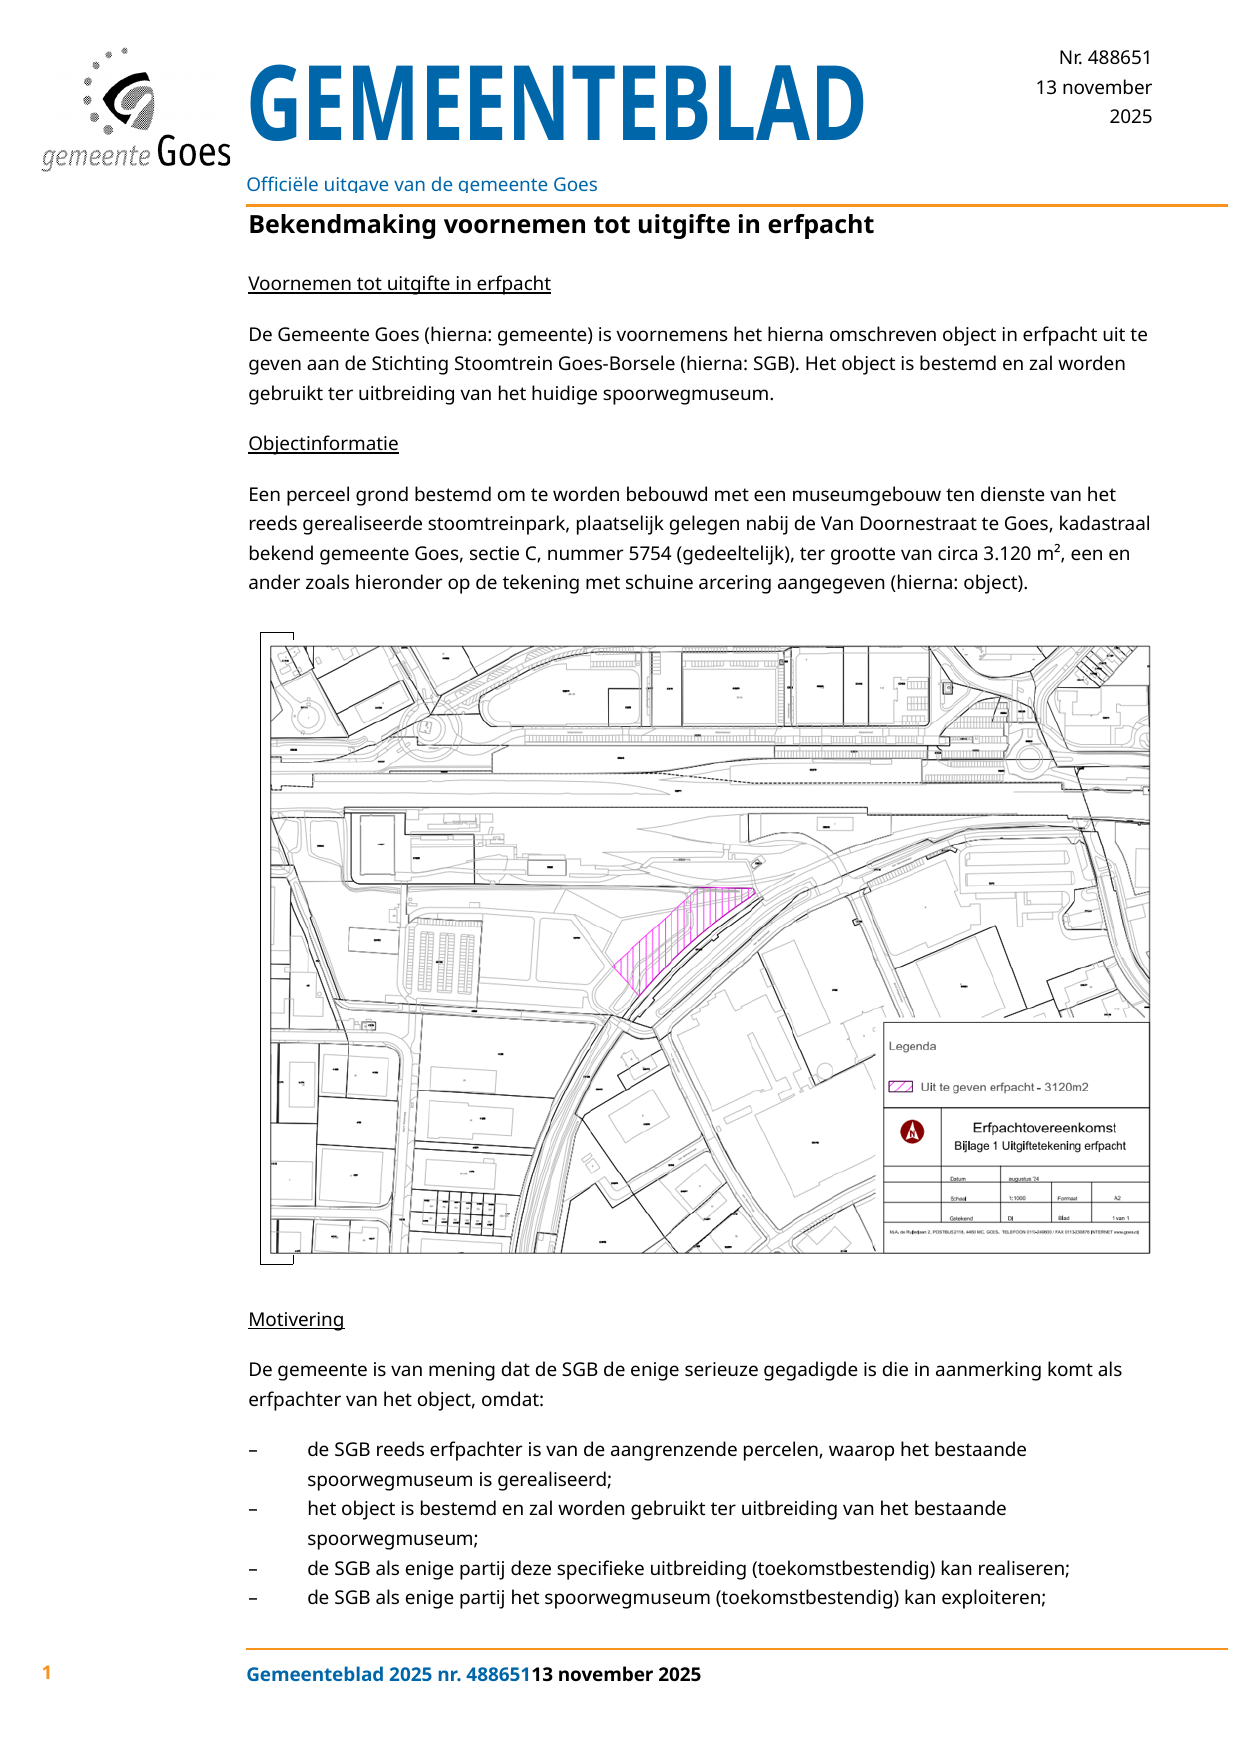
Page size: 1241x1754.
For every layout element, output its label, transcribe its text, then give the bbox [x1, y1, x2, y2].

list de SGB als enige partij het spoorwegmuseum (toekomstbestendig) kan exploiteren; [248, 1584, 1152, 1610]
picture [41, 47, 231, 172]
text Objectinformatie [248, 430, 1152, 456]
text Voornemen tot uitgifte in erfpacht [248, 270, 1152, 296]
text De Gemeente Goes (hierna: gemeente) is voornemens het hierna omschreven object in erfpacht uit te geven aan de Stichting Stoomtrein Goes-Borsele (hierna: SGB). Het object is bestemd en zal worden gebruikt ter uitbreiding van het huidige spoorwegmuseum. [248, 321, 1152, 406]
list de SGB als enige partij deze specifieke uitbreiding (toekomstbestendig) kan realiseren; [248, 1555, 1152, 1581]
text Bekendmaking voornemen tot uitgifte in erfpacht [248, 207, 1152, 241]
list de SGB reeds erfpachter is van de aangrenzende percelen, waarop het bestaande spoorwegmuseum is gerealiseerd; [248, 1436, 1152, 1492]
list het object is bestemd en zal worden gebruikt ter uitbreiding van het bestaande spoorwegmuseum; [248, 1496, 1152, 1551]
text De gemeente is van mening dat de SGB de enige serieuze gegadigde is die in aanmerking komt als erfpachter van het object, omdat: [248, 1356, 1152, 1412]
text Motivering [248, 1306, 1152, 1332]
text Een perceel grond bestemd om te worden bebouwd met een museumgebouw ten dienste van het reeds gerealiseerde stoomtreinpark, plaatselijk gelegen nabij de Van Doornestraat te Goes, kadastraal bekend gemeente Goes, sectie C, nummer 5754 (gedeeltelijk), ter grootte van circa 3.120 m², een en ander zoals hieronder op de tekening met schuine arcering aangegeven (hierna: object). [248, 481, 1152, 595]
picture [268, 640, 1155, 1255]
